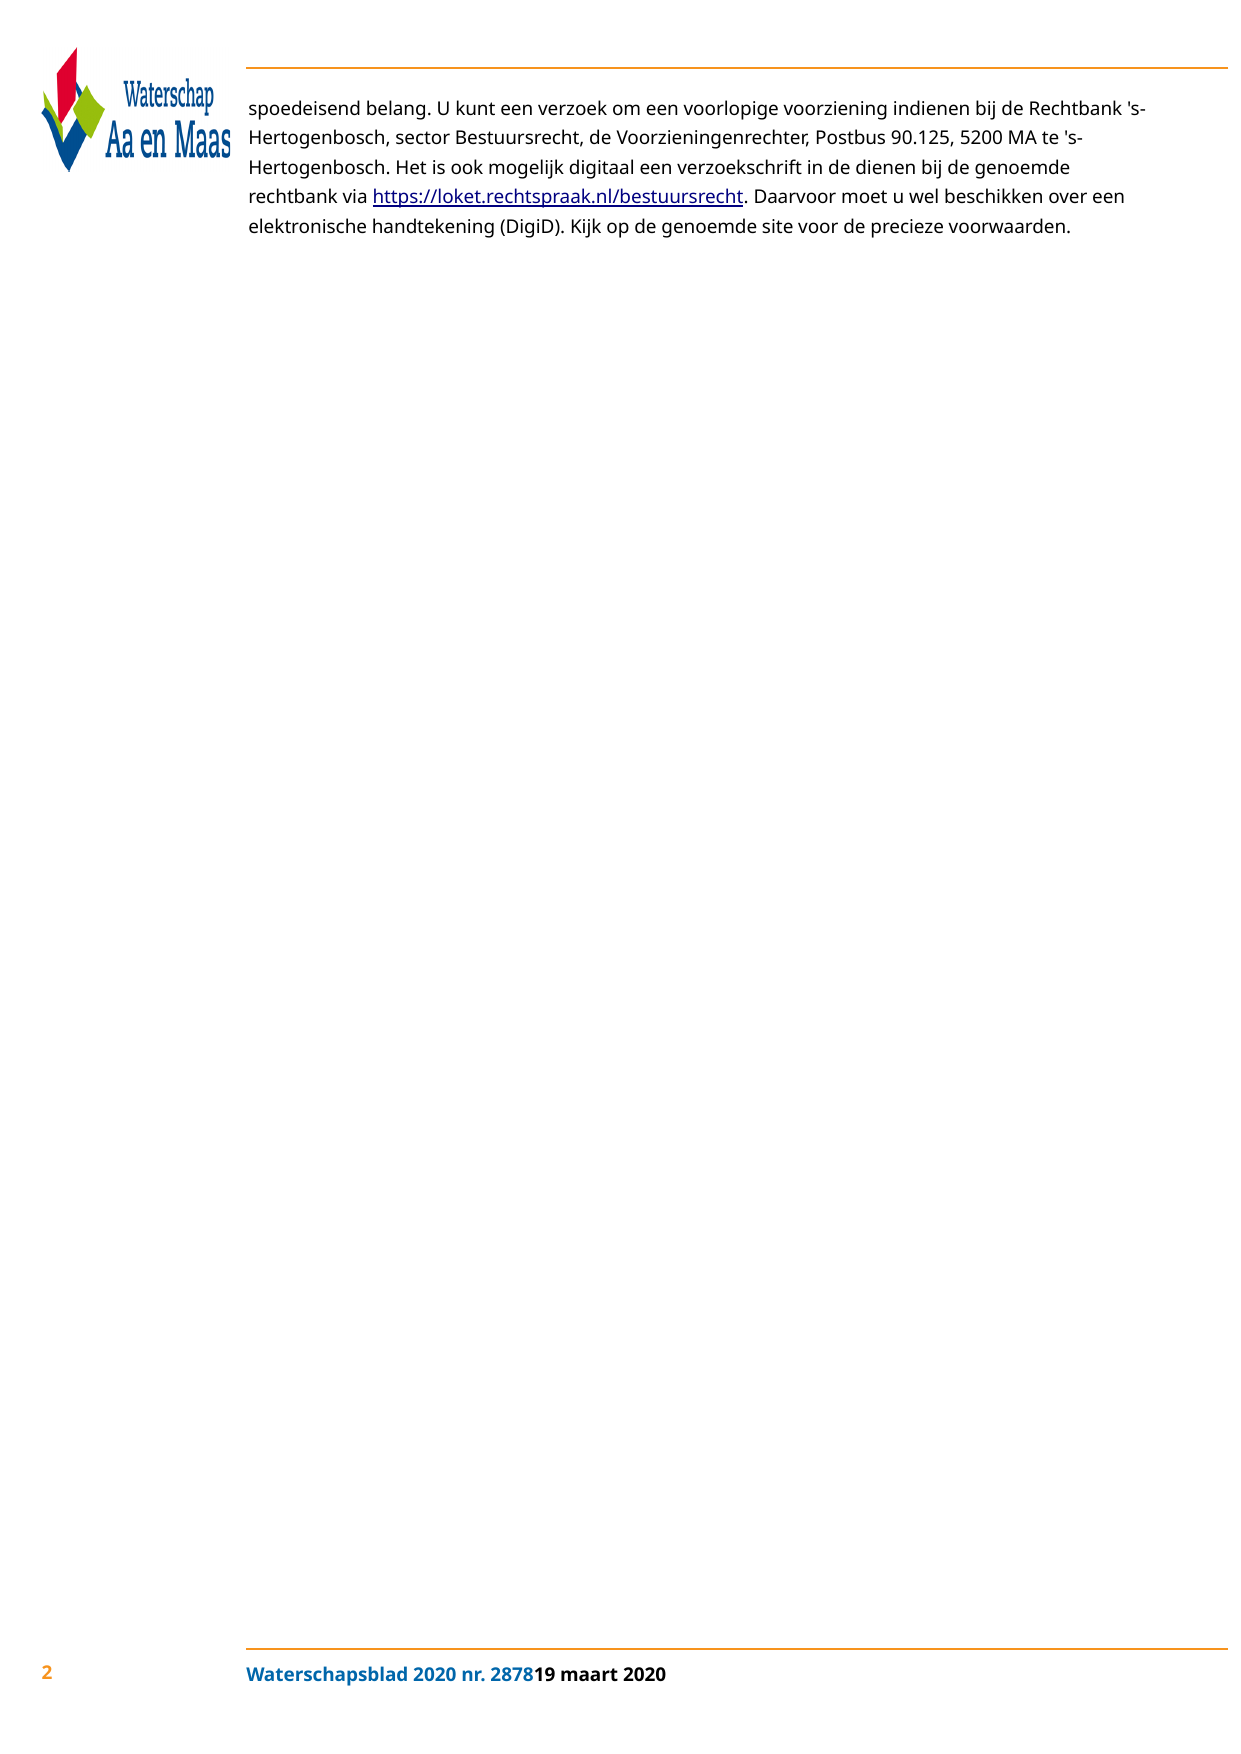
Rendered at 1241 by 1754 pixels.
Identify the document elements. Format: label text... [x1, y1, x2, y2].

text spoedeisend belang. U kunt een verzoek om een voorlopige voorziening indienen bij de Rechtbank 's-Hertogenbosch, sector Bestuursrecht, de Voorzieningenrechter, Postbus 90.125, 5200 MA te 's-Hertogenbosch. Het is ook mogelijk digitaal een verzoekschrift in de dienen bij de genoemde rechtbank via https://loket.rechtspraak.nl/bestuursrecht. Daarvoor moet u wel beschikken over een elektronische handtekening (DigiD). Kijk op de genoemde site voor de precieze voorwaarden. [248, 95, 1152, 239]
picture [41, 47, 231, 172]
